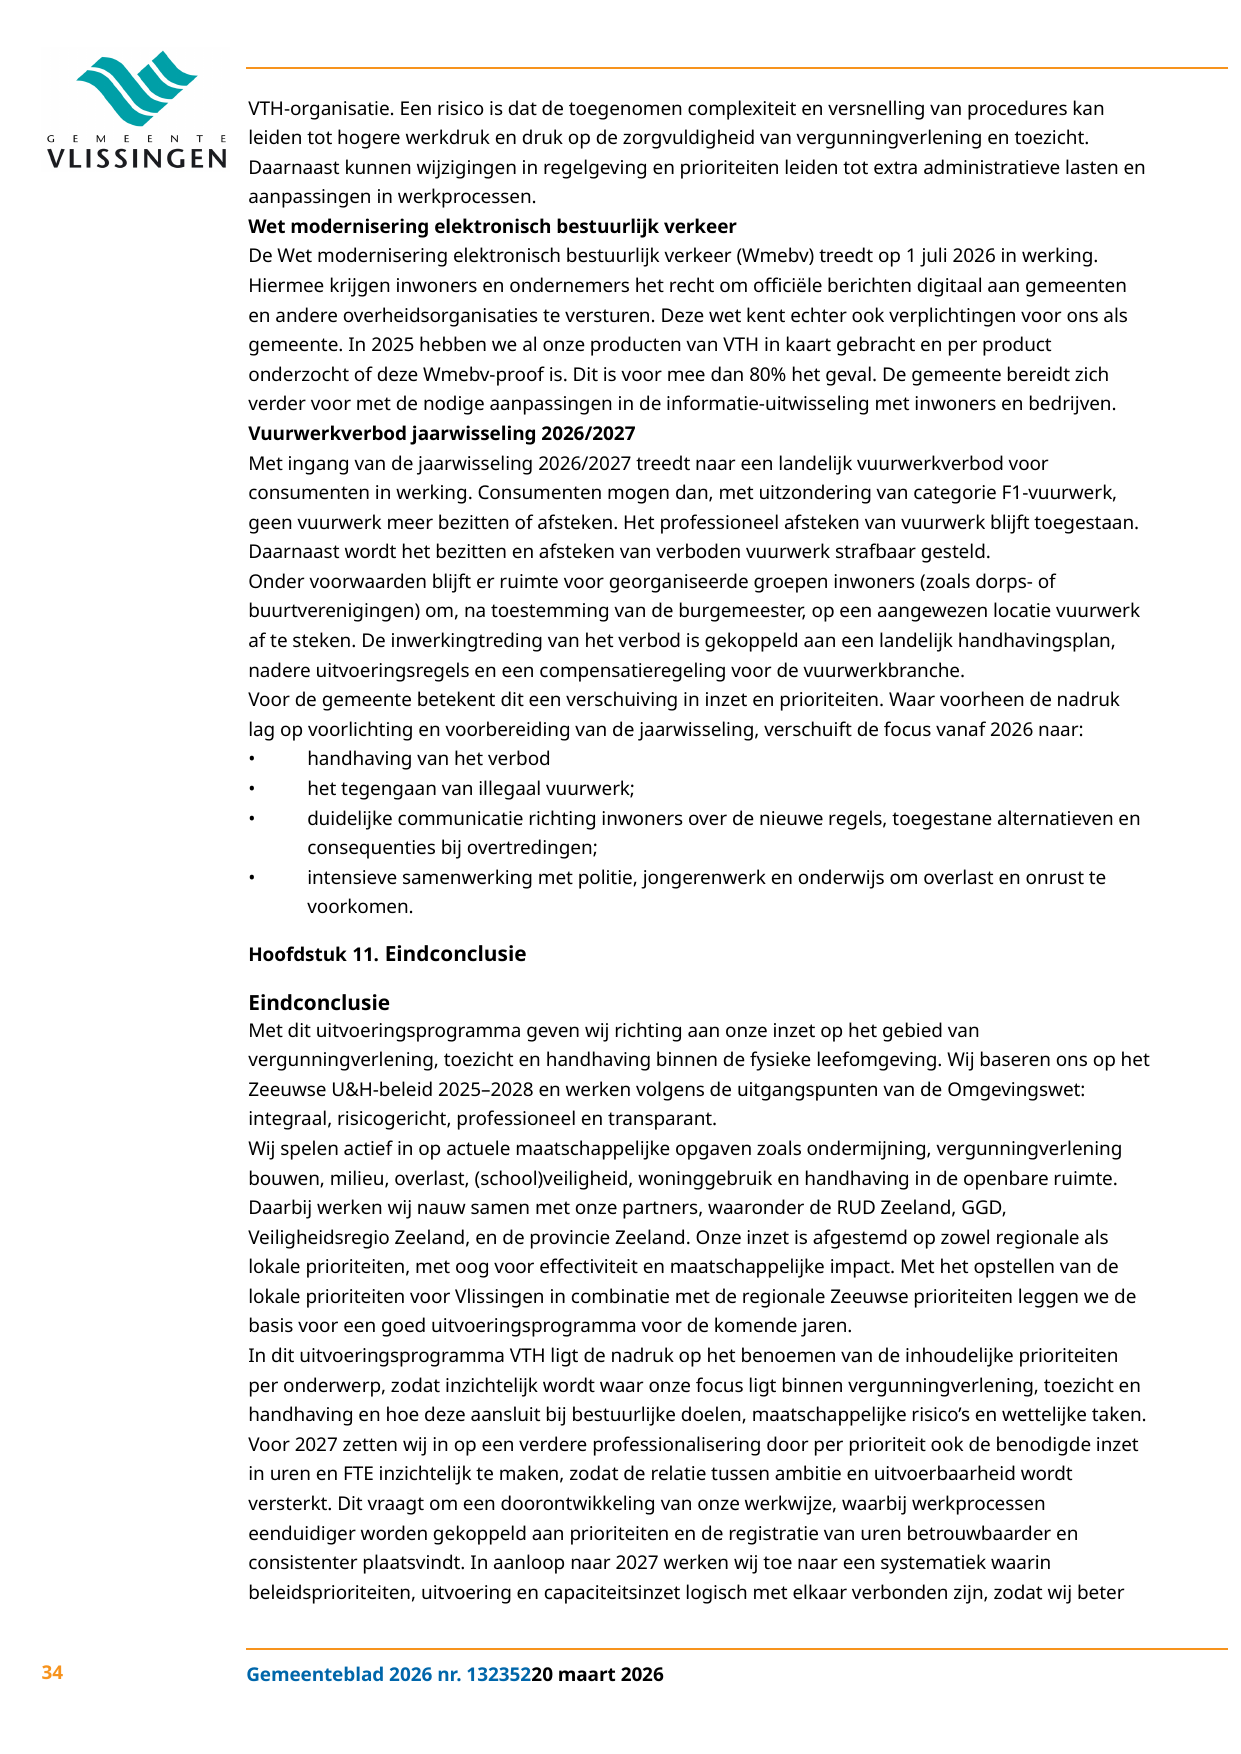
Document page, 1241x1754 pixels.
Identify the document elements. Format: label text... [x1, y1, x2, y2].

text Voor de gemeente betekent dit een verschuiving in inzet en prioriteiten. Waar voorheen de nadruk lag op voorlichting en voorbereiding van de jaarwisseling, verschuift de focus vanaf 2026 naar: [248, 686, 1152, 742]
text Met dit uitvoeringsprogramma geven wij richting aan onze inzet op het gebied van vergunningverlening, toezicht en handhaving binnen de fysieke leefomgeving. Wij baseren ons op het Zeeuwse U&H-beleid 2025–2028 en werken volgens de uitgangspunten van de Omgevingswet: integraal, risicogericht, professioneel en transparant. [248, 1017, 1152, 1131]
text Wet modernisering elektronisch bestuurlijk verkeer [248, 213, 1152, 239]
text Hoofdstuk 11. Eindconclusie [248, 939, 1152, 968]
text Onder voorwaarden blijft er ruimte voor georganiseerde groepen inwoners (zoals dorps- of buurtverenigingen) om, na toestemming van de burgemeester, op een aangewezen locatie vuurwerk af te steken. De inwerkingtreding van het verbod is gekoppeld aan een landelijk handhavingsplan, nadere uitvoeringsregels en een compensatieregeling voor de vuurwerkbranche. [248, 568, 1152, 683]
list het tegengaan van illegaal vuurwerk; [248, 775, 1152, 801]
picture [41, 47, 231, 172]
text VTH-organisatie. Een risico is dat de toegenomen complexiteit en versnelling van procedures kan leiden tot hogere werkdruk en druk op de zorgvuldigheid van vergunningverlening en toezicht. Daarnaast kunnen wijzigingen in regelgeving en prioriteiten leiden tot extra administratieve lasten en aanpassingen in werkprocessen. [248, 95, 1152, 209]
list duidelijke communicatie richting inwoners over de nieuwe regels, toegestane alternatieven en consequenties bij overtredingen; [248, 805, 1152, 860]
list handhaving van het verbod [248, 746, 1152, 771]
text In dit uitvoeringsprogramma VTH ligt de nadruk op het benoemen van de inhoudelijke prioriteiten per onderwerp, zodat inzichtelijk wordt waar onze focus ligt binnen vergunningverlening, toezicht en handhaving en hoe deze aansluit bij bestuurlijke doelen, maatschappelijke risico’s en wettelijke taken. Voor 2027 zetten wij in op een verdere professionalisering door per prioriteit ook de benodigde inzet in uren en FTE inzichtelijk te maken, zodat de relatie tussen ambitie en uitvoerbaarheid wordt versterkt. Dit vraagt om een doorontwikkeling van onze werkwijze, waarbij werkprocessen eenduidiger worden gekoppeld aan prioriteiten en de registratie van uren betrouwbaarder en consistenter plaatsvindt. In aanloop naar 2027 werken wij toe naar een systematiek waarin beleidsprioriteiten, uitvoering en capaciteitsinzet logisch met elkaar verbonden zijn, zodat wij beter [248, 1342, 1152, 1605]
text Eindconclusie [248, 988, 1152, 1017]
text Wij spelen actief in op actuele maatschappelijke opgaven zoals ondermijning, vergunningverlening bouwen, milieu, overlast, (school)veiligheid, woninggebruik en handhaving in de openbare ruimte. Daarbij werken wij nauw samen met onze partners, waaronder de RUD Zeeland, GGD, Veiligheidsregio Zeeland, en de provincie Zeeland. Onze inzet is afgestemd op zowel regionale als lokale prioriteiten, met oog voor effectiviteit en maatschappelijke impact. Met het opstellen van de lokale prioriteiten voor Vlissingen in combinatie met de regionale Zeeuwse prioriteiten leggen we de basis voor een goed uitvoeringsprogramma voor de komende jaren. [248, 1135, 1152, 1338]
text Met ingang van de jaarwisseling 2026/2027 treedt naar een landelijk vuurwerkverbod voor consumenten in werking. Consumenten mogen dan, met uitzondering van categorie F1-vuurwerk, geen vuurwerk meer bezitten of afsteken. Het professioneel afsteken van vuurwerk blijft toegestaan. Daarnaast wordt het bezitten en afsteken van verboden vuurwerk strafbaar gesteld. [248, 450, 1152, 564]
text De Wet modernisering elektronisch bestuurlijk verkeer (Wmebv) treedt op 1 juli 2026 in werking. Hiermee krijgen inwoners en ondernemers het recht om officiële berichten digitaal aan gemeenten en andere overheidsorganisaties te versturen. Deze wet kent echter ook verplichtingen voor ons als gemeente. In 2025 hebben we al onze producten van VTH in kaart gebracht en per product onderzocht of deze Wmebv-proof is. Dit is voor mee dan 80% het geval. De gemeente bereidt zich verder voor met de nodige aanpassingen in de informatie-uitwisseling met inwoners en bedrijven. [248, 243, 1152, 416]
text Vuurwerkverbod jaarwisseling 2026/2027 [248, 420, 1152, 446]
list intensieve samenwerking met politie, jongerenwerk en onderwijs om overlast en onrust te voorkomen. [248, 864, 1152, 919]
